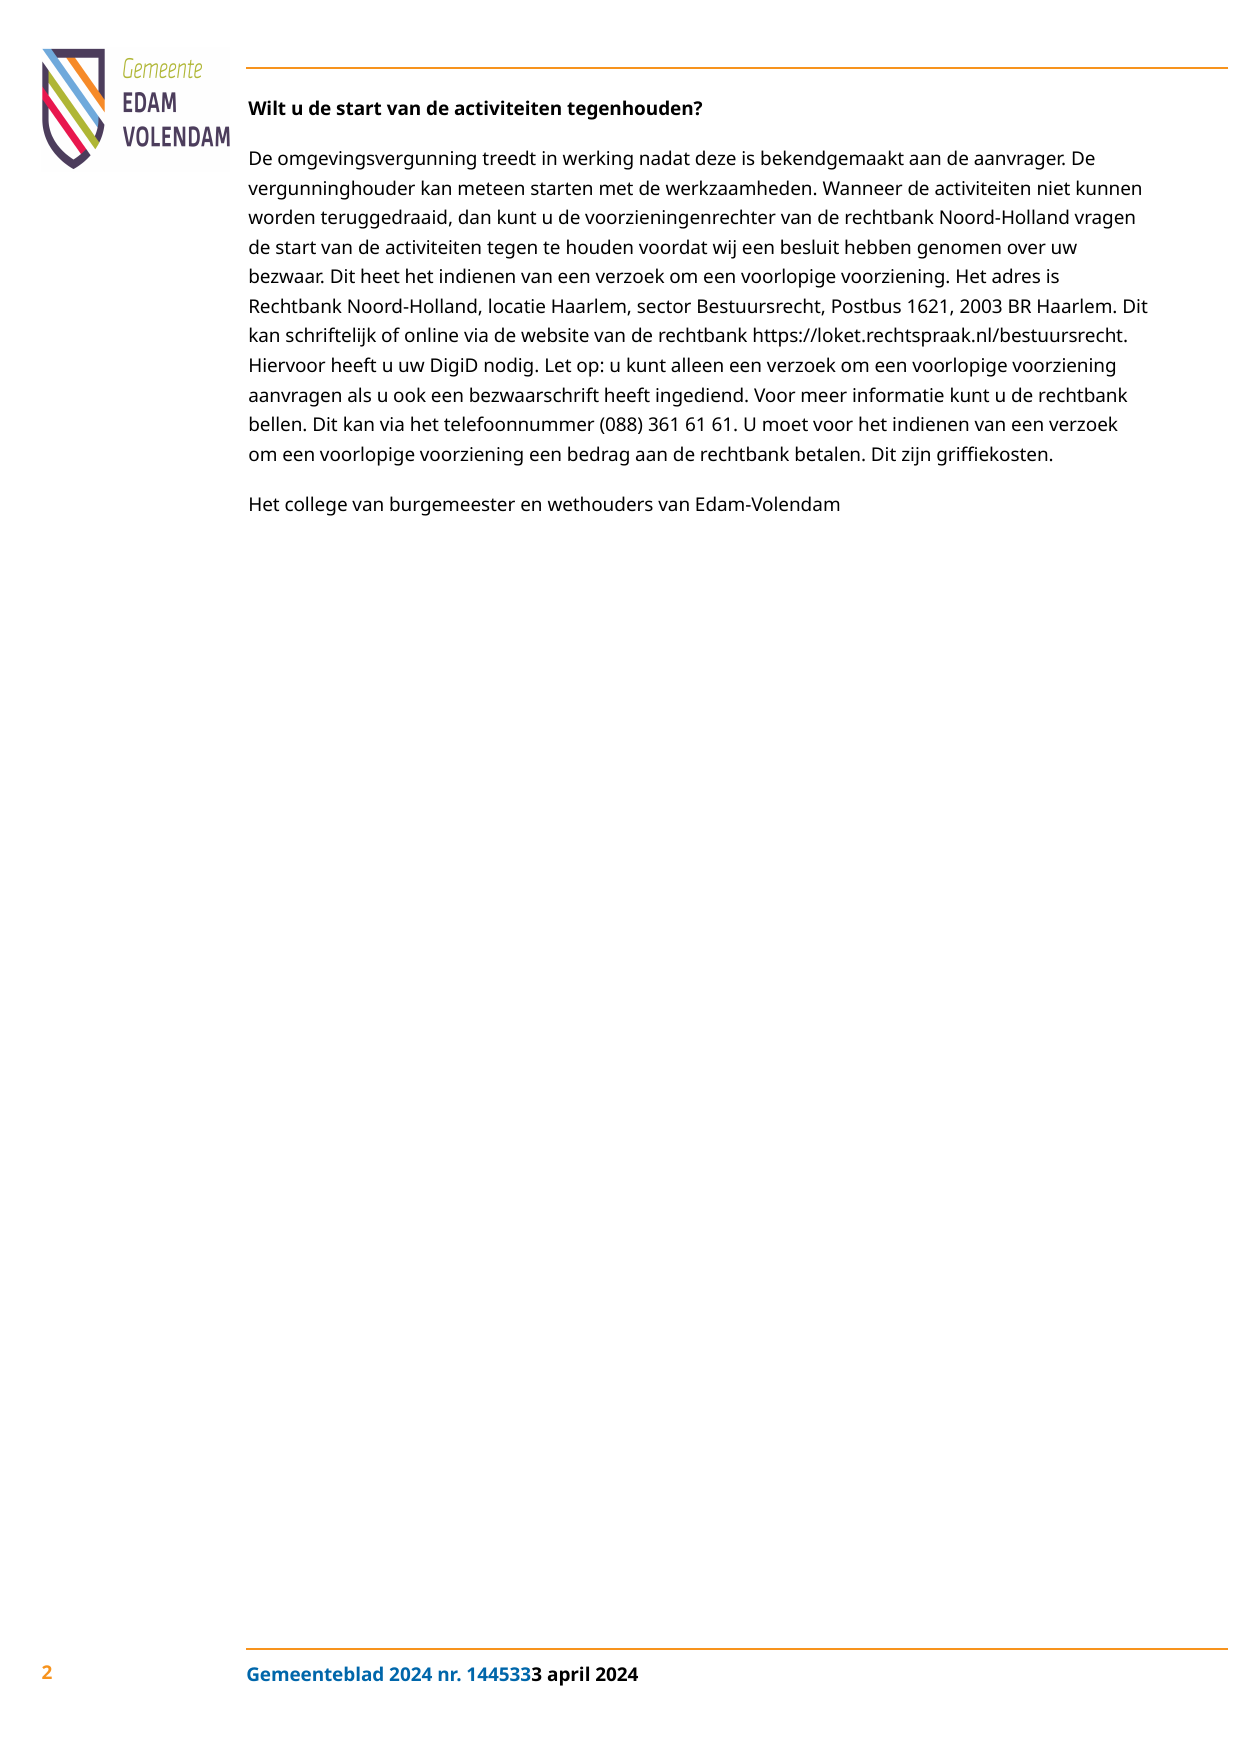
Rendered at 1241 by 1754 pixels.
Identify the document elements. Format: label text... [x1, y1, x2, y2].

text Het college van burgemeester en wethouders van Edam-Volendam [248, 491, 1152, 517]
text De omgevingsvergunning treedt in werking nadat deze is bekendgemaakt aan de aanvrager. De vergunninghouder kan meteen starten met de werkzaamheden. Wanneer de activiteiten niet kunnen worden teruggedraaid, dan kunt u de voorzieningenrechter van de rechtbank Noord-Holland vragen de start van de activiteiten tegen te houden voordat wij een besluit hebben genomen over uw bezwaar. Dit heet het indienen van een verzoek om een voorlopige voorziening. Het adres is Rechtbank Noord-Holland, locatie Haarlem, sector Bestuursrecht, Postbus 1621, 2003 BR Haarlem. Dit kan schriftelijk of online via de website van de rechtbank https://loket.rechtspraak.nl/bestuursrecht. Hiervoor heeft u uw DigiD nodig. Let op: u kunt alleen een verzoek om een voorlopige voorziening aanvragen als u ook een bezwaarschrift heeft ingediend. Voor meer informatie kunt u de rechtbank bellen. Dit kan via het telefoonnummer (088) 361 61 61. U moet voor het indienen van een verzoek om een voorlopige voorziening een bedrag aan de rechtbank betalen. Dit zijn griffiekosten. [248, 145, 1152, 467]
text Wilt u de start van de activiteiten tegenhouden? [248, 95, 1152, 121]
picture [41, 47, 231, 172]
